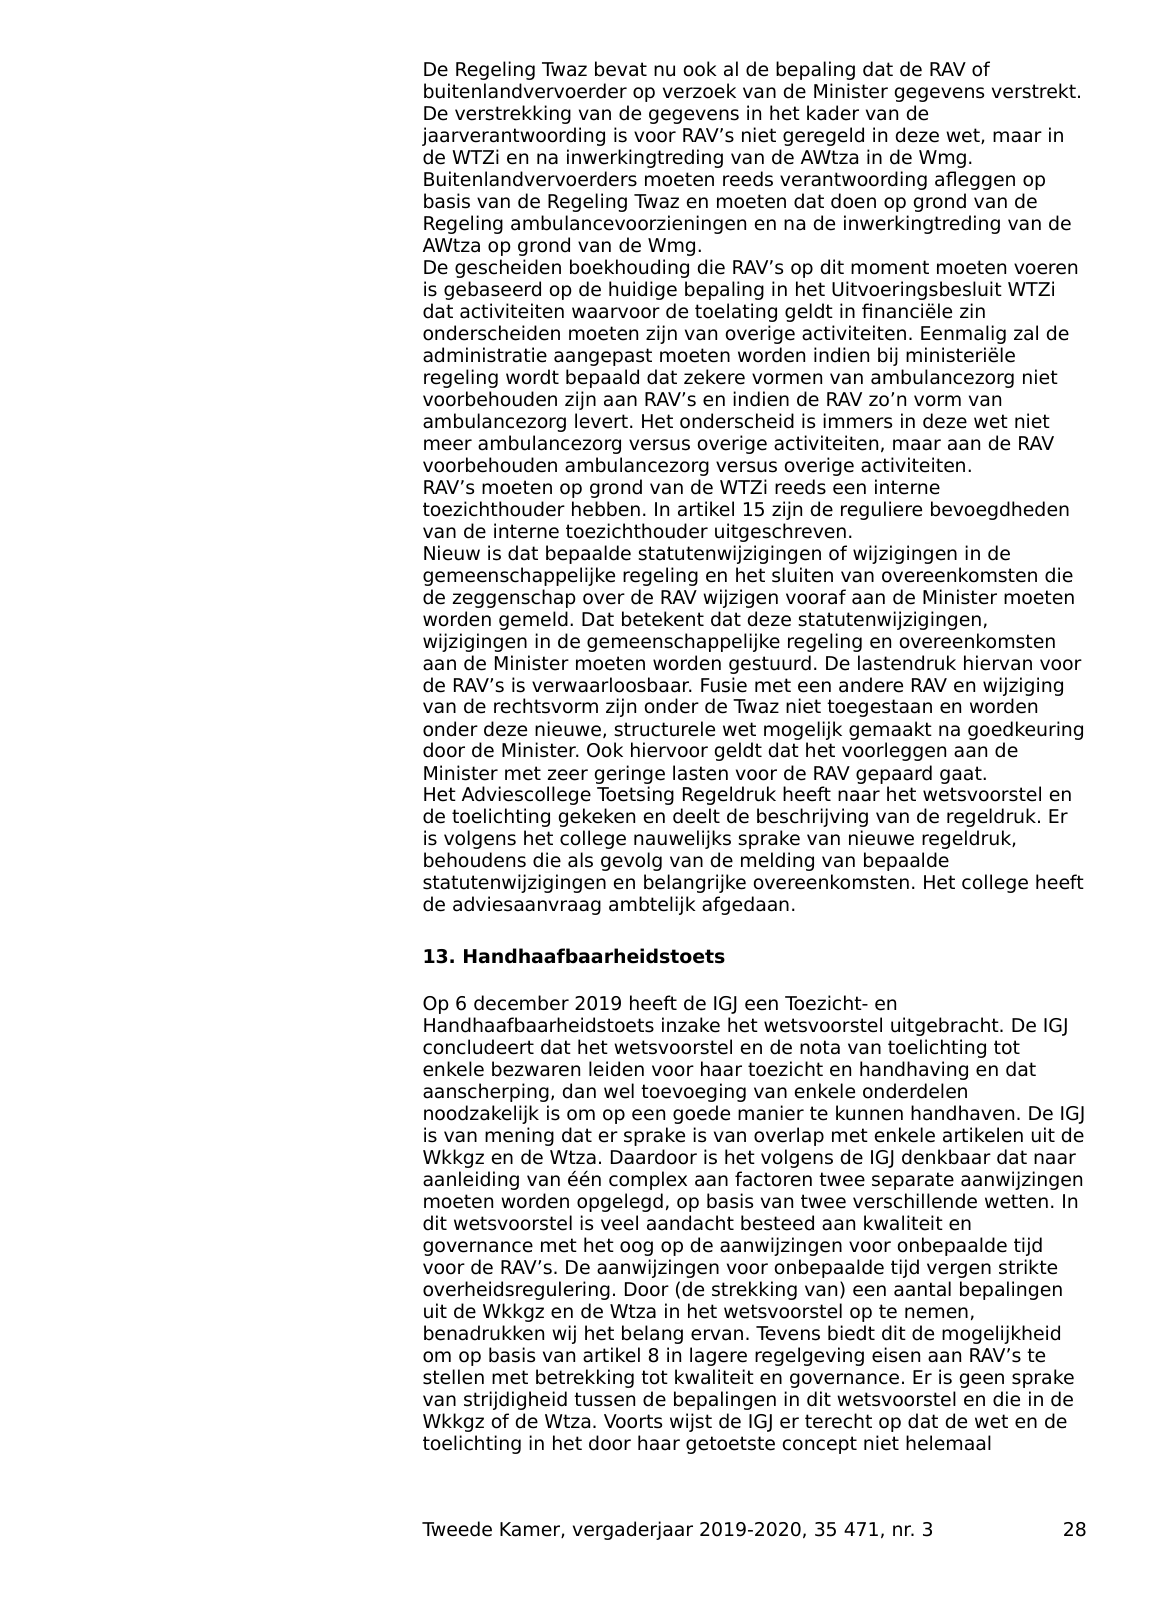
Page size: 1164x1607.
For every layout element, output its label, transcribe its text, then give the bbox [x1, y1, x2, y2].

subtitle 13. Handhaafbaarheidstoets [422, 946, 1087, 968]
text RAV’s moeten op grond van de WTZi reeds een interne toezichthouder hebben. In artikel 15 zijn de reguliere bevoegdheden van de interne toezichthouder uitgeschreven. [422, 477, 1087, 543]
text Op 6 december 2019 heeft de IGJ een Toezicht- en Handhaafbaarheidstoets inzake het wetsvoorstel uitgebracht. De IGJ concludeert dat het wetsvoorstel en de nota van toelichting tot enkele bezwaren leiden voor haar toezicht en handhaving en dat aanscherping, dan wel toevoeging van enkele onderdelen noodzakelijk is om op een goede manier te kunnen handhaven. De IGJ is van mening dat er sprake is van overlap met enkele artikelen uit de Wkkgz en de Wtza. Daardoor is het volgens de IGJ denkbaar dat naar aanleiding van één complex aan factoren twee separate aanwijzingen moeten worden opgelegd, op basis van twee verschillende wetten. In dit wetsvoorstel is veel aandacht besteed aan kwaliteit en governance met het oog op de aanwijzingen voor onbepaalde tijd voor de RAV’s. De aanwijzingen voor onbepaalde tijd vergen strikte overheidsregulering. Door (de strekking van) een aantal bepalingen uit de Wkkgz en de Wtza in het wetsvoorstel op te nemen, benadrukken wij het belang ervan. Tevens biedt dit de mogelijkheid om op basis van artikel 8 in lagere regelgeving eisen aan RAV’s te stellen met betrekking tot kwaliteit en governance. Er is geen sprake van strijdigheid tussen de bepalingen in dit wetsvoorstel en die in de Wkkgz of de Wtza. Voorts wijst de IGJ er terecht op dat de wet en de toelichting in het door haar getoetste concept niet helemaal [422, 993, 1087, 1455]
text Nieuw is dat bepaalde statutenwijzigingen of wijzigingen in de gemeenschappelijke regeling en het sluiten van overeenkomsten die de zeggenschap over de RAV wijzigen vooraf aan de Minister moeten worden gemeld. Dat betekent dat deze statutenwijzigingen, wijzigingen in de gemeenschappelijke regeling en overeenkomsten aan de Minister moeten worden gestuurd. De lastendruk hiervan voor de RAV’s is verwaarloosbaar. Fusie met een andere RAV en wijziging van de rechtsvorm zijn onder de Twaz niet toegestaan en worden onder deze nieuwe, structurele wet mogelijk gemaakt na goedkeuring door de Minister. Ook hiervoor geldt dat het voorleggen aan de Minister met zeer geringe lasten voor de RAV gepaard gaat. [422, 543, 1087, 784]
text Het Adviescollege Toetsing Regeldruk heeft naar het wetsvoorstel en de toelichting gekeken en deelt de beschrijving van de regeldruk. Er is volgens het college nauwelijks sprake van nieuwe regeldruk, behoudens die als gevolg van de melding van bepaalde statutenwijzigingen en belangrijke overeenkomsten. Het college heeft de adviesaanvraag ambtelijk afgedaan. [422, 784, 1087, 916]
text De Regeling Twaz bevat nu ook al de bepaling dat de RAV of buitenlandvervoerder op verzoek van de Minister gegevens verstrekt. De verstrekking van de gegevens in het kader van de jaarverantwoording is voor RAV’s niet geregeld in deze wet, maar in de WTZi en na inwerkingtreding van de AWtza in de Wmg. Buitenlandvervoerders moeten reeds verantwoording afleggen op basis van de Regeling Twaz en moeten dat doen op grond van de Regeling ambulancevoorzieningen en na de inwerkingtreding van de AWtza op grond van de Wmg. [422, 59, 1087, 257]
text De gescheiden boekhouding die RAV’s op dit moment moeten voeren is gebaseerd op de huidige bepaling in het Uitvoeringsbesluit WTZi dat activiteiten waarvoor de toelating geldt in financiële zin onderscheiden moeten zijn van overige activiteiten. Eenmalig zal de administratie aangepast moeten worden indien bij ministeriële regeling wordt bepaald dat zekere vormen van ambulancezorg niet voorbehouden zijn aan RAV’s en indien de RAV zo’n vorm van ambulancezorg levert. Het onderscheid is immers in deze wet niet meer ambulancezorg versus overige activiteiten, maar aan de RAV voorbehouden ambulancezorg versus overige activiteiten. [422, 257, 1087, 477]
